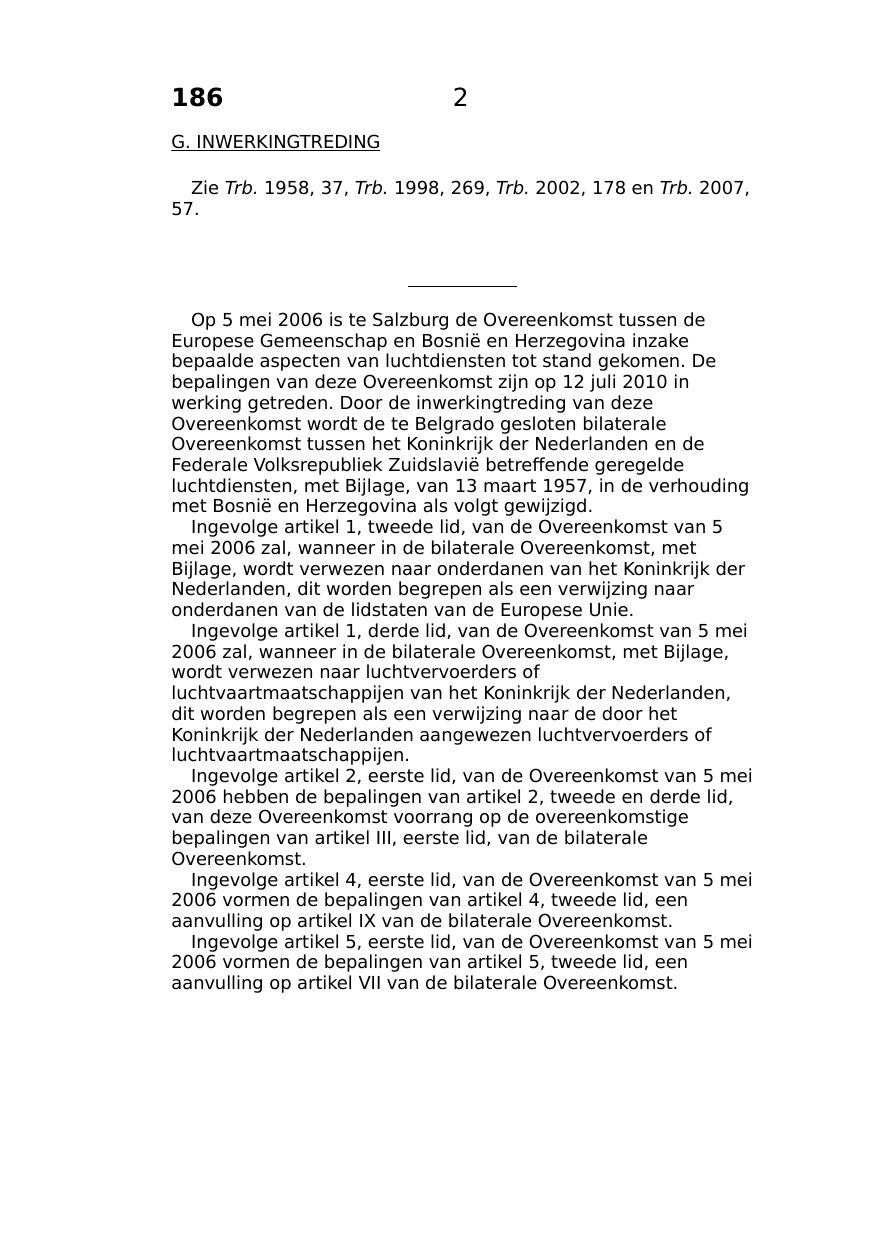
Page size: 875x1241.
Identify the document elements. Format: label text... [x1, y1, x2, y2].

text Ingevolge artikel 2, eerste lid, van de Overeenkomst van 5 mei 2006 hebben de bepalingen van artikel 2, tweede en derde lid, van deze Overeenkomst voorrang op de overeenkomstige bepalingen van artikel III, eerste lid, van de bilaterale Overeenkomst. [171, 766, 756, 869]
text Ingevolge artikel 1, derde lid, van de Overeenkomst van 5 mei 2006 zal, wanneer in de bilaterale Overeenkomst, met Bijlage, wordt verwezen naar luchtvervoerders of luchtvaartmaatschappijen van het Koninkrijk der Nederlanden, dit worden begrepen als een verwijzing naar de door het Koninkrijk der Nederlanden aangewezen luchtvervoerders of luchtvaartmaatschappijen. [171, 621, 756, 766]
text Zie Trb. 1958, 37, Trb. 1998, 269, Trb. 2002, 178 en Trb. 2007, 57. [171, 178, 756, 219]
subtitle G. INWERKINGTREDING [171, 132, 756, 153]
text Ingevolge artikel 5, eerste lid, van de Overeenkomst van 5 mei 2006 vormen de bepalingen van artikel 5, tweede lid, een aanvulling op artikel VII van de bilaterale Overeenkomst. [171, 932, 756, 994]
text Op 5 mei 2006 is te Salzburg de Overeenkomst tussen de Europese Gemeenschap en Bosnië en Herzegovina inzake bepaalde aspecten van luchtdiensten tot stand gekomen. De bepalingen van deze Overeenkomst zijn op 12 juli 2010 in werking getreden. Door de inwerkingtreding van deze Overeenkomst wordt de te Belgrado gesloten bilaterale Overeenkomst tussen het Koninkrijk der Nederlanden en de Federale Volksrepubliek Zuidslavië betreffende geregelde luchtdiensten, met Bijlage, van 13 maart 1957, in de verhouding met Bosnië en Herzegovina als volgt gewijzigd. [171, 310, 756, 517]
text Ingevolge artikel 1, tweede lid, van de Overeenkomst van 5 mei 2006 zal, wanneer in de bilaterale Overeenkomst, met Bijlage, wordt verwezen naar onderdanen van het Koninkrijk der Nederlanden, dit worden begrepen als een verwijzing naar onderdanen van de lidstaten van de Europese Unie. [171, 517, 756, 621]
text Ingevolge artikel 4, eerste lid, van de Overeenkomst van 5 mei 2006 vormen de bepalingen van artikel 4, tweede lid, een aanvulling op artikel IX van de bilaterale Overeenkomst. [171, 869, 756, 932]
